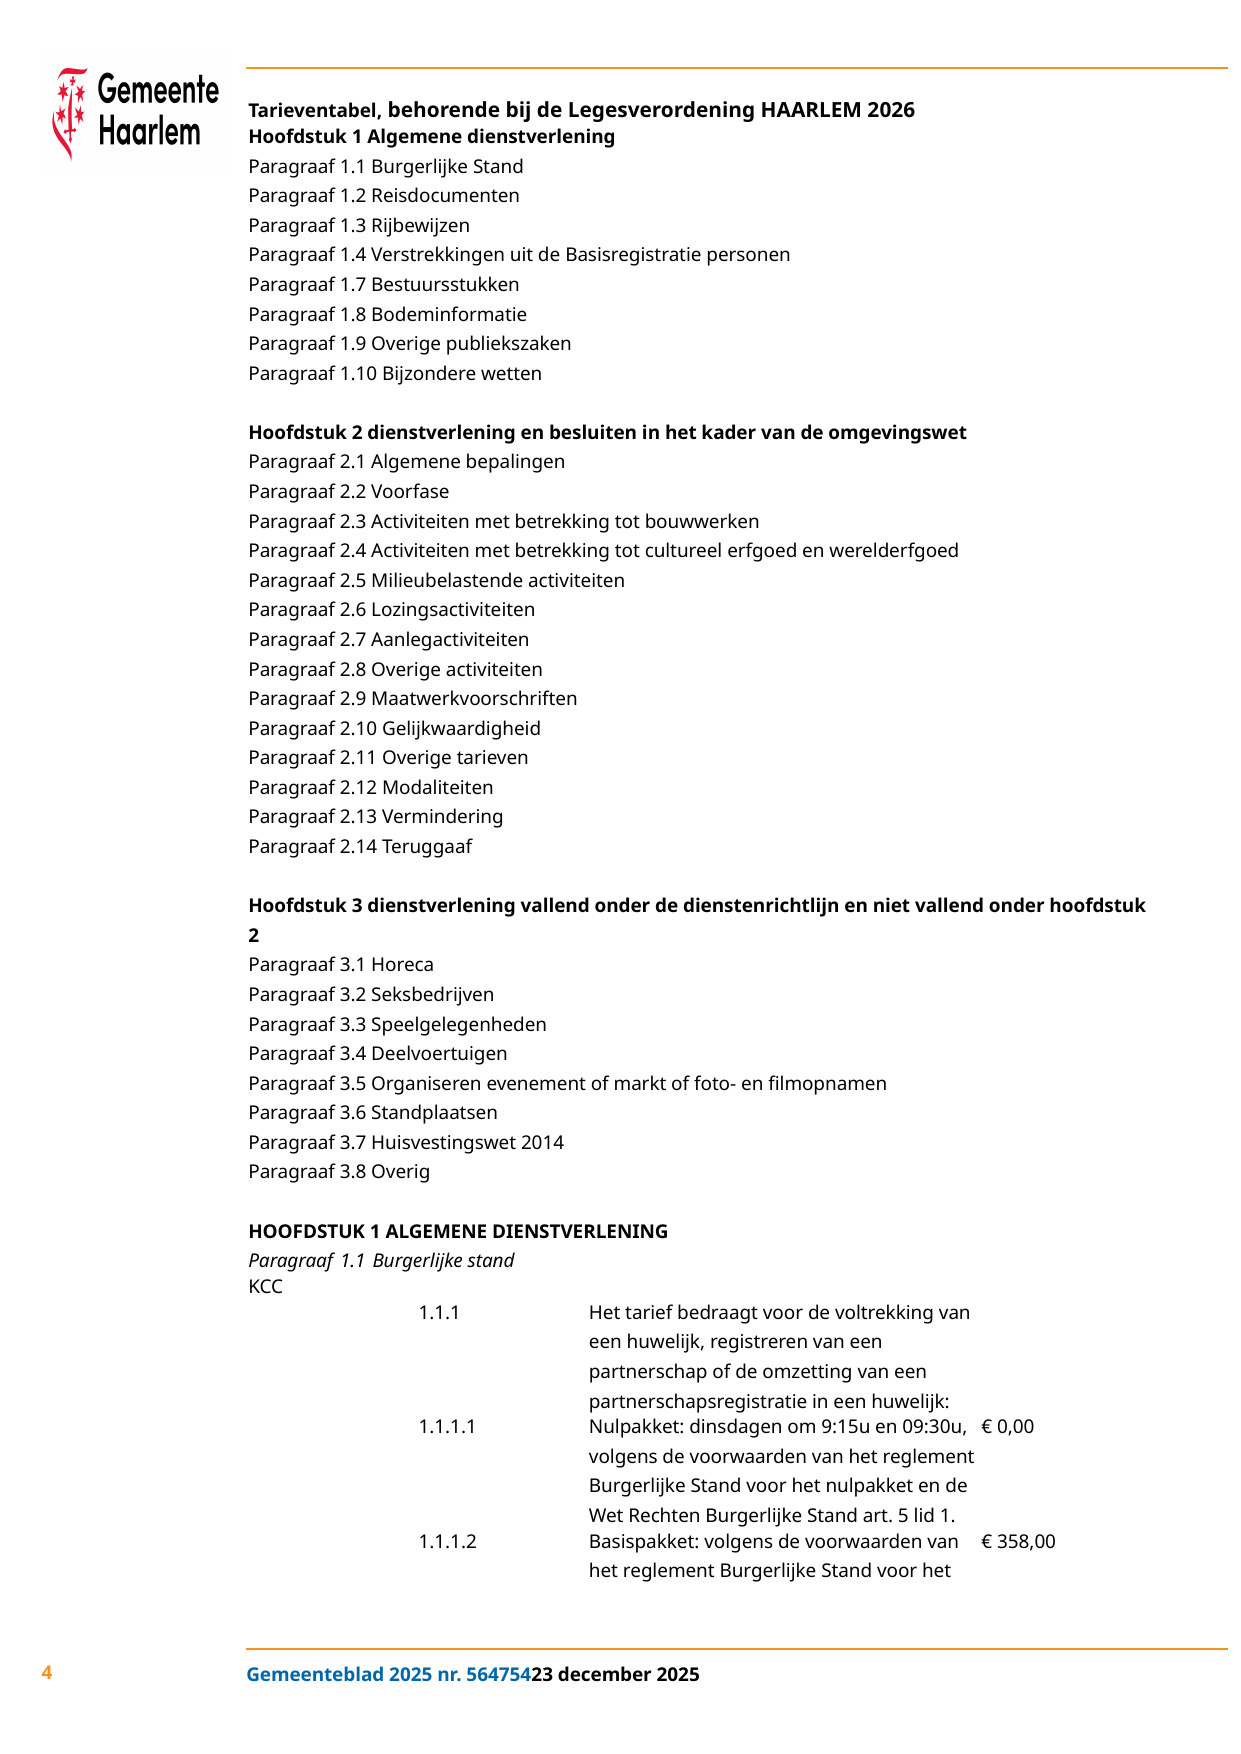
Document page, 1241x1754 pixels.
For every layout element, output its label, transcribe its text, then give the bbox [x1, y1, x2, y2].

text Paragraaf 1.4 Verstrekkingen uit de Basisregistratie personen [248, 242, 1152, 267]
text Paragraaf 2.5 Milieubelastende activiteiten [248, 567, 1152, 593]
text Paragraaf 3.4 Deelvoertuigen [248, 1040, 1152, 1066]
text Paragraaf 1.7 Bestuursstukken [248, 271, 1152, 297]
table_cell 1.1.1.2 [418, 1528, 589, 1583]
text Paragraaf 3.5 Organiseren evenement of markt of foto- en filmopnamen [248, 1070, 1152, 1096]
text Paragraaf 2.3 Activiteiten met betrekking tot bouwwerken [248, 508, 1152, 534]
text Hoofdstuk 1 Algemene dienstverlening [248, 123, 1152, 149]
text Paragraaf 2.1 Algemene bepalingen [248, 449, 1152, 474]
text Paragraaf 1.8 Bodeminformatie [248, 301, 1152, 327]
text Paragraaf 3.7 Huisvestingswet 2014 [248, 1129, 1152, 1155]
text HOOFDSTUK 1 ALGEMENE DIENSTVERLENING [248, 1218, 1152, 1244]
text Paragraaf 2.6 Lozingsactiviteiten [248, 597, 1152, 622]
text Paragraaf 1.2 Reisdocumenten [248, 182, 1152, 208]
table_cell € 0,00 [981, 1414, 1152, 1528]
text Hoofdstuk 2 dienstverlening en besluiten in het kader van de omgevingswet [248, 419, 1152, 445]
table_cell [248, 1299, 418, 1413]
text Paragraaf 2.7 Aanlegactiviteiten [248, 626, 1152, 652]
text Paragraaf 1.1 Burgerlijke Stand [248, 153, 1152, 179]
text Paragraaf 3.2 Seksbedrijven [248, 981, 1152, 1007]
text Paragraaf 2.2 Voorfase [248, 478, 1152, 504]
table_cell 1.1.1 [418, 1299, 589, 1413]
table_cell 1.1.1.1 [418, 1414, 589, 1528]
table_cell KCC [248, 1273, 418, 1299]
table_cell Basispakket: volgens de voorwaarden van het reglement Burgerlijke Stand voor het [589, 1528, 981, 1583]
table_header Paragraaf 1.1 Burgerlijke stand [248, 1248, 1152, 1273]
table_cell [589, 1273, 981, 1299]
table_cell [981, 1299, 1152, 1413]
text Paragraaf 1.3 Rijbewijzen [248, 212, 1152, 238]
text Paragraaf 3.1 Horeca [248, 952, 1152, 977]
text Paragraaf 1.9 Overige publiekszaken [248, 330, 1152, 356]
text Paragraaf 1.10 Bijzondere wetten [248, 360, 1152, 386]
text Paragraaf 2.9 Maatwerkvoorschriften [248, 685, 1152, 711]
text Paragraaf 3.3 Speelgelegenheden [248, 1011, 1152, 1037]
table_cell € 358,00 [981, 1528, 1152, 1583]
picture [41, 47, 231, 172]
text Paragraaf 2.11 Overige tarieven [248, 744, 1152, 770]
text Paragraaf 3.6 Standplaatsen [248, 1099, 1152, 1125]
text Paragraaf 2.12 Modaliteiten [248, 774, 1152, 800]
text Paragraaf 2.14 Teruggaaf [248, 833, 1152, 859]
text Paragraaf 2.13 Vermindering [248, 804, 1152, 829]
text Hoofdstuk 3 dienstverlening vallend onder de dienstenrichtlijn en niet vallend onder hoofdstuk 2 [248, 892, 1152, 948]
table_cell [418, 1273, 589, 1299]
text Tarieventabel, behorende bij de Legesverordening HAARLEM 2026 [248, 95, 1152, 123]
text Paragraaf 2.8 Overige activiteiten [248, 656, 1152, 682]
text Paragraaf 2.4 Activiteiten met betrekking tot cultureel erfgoed en werelderfgoed [248, 537, 1152, 563]
table_cell [981, 1273, 1152, 1299]
table_cell [248, 1528, 418, 1583]
table_cell Het tarief bedraagt voor de voltrekking van een huwelijk, registreren van een partnerschap of de omzetting van een partnerschapsregistratie in een huwelijk: [589, 1299, 981, 1413]
text Paragraaf 2.10 Gelijkwaardigheid [248, 715, 1152, 741]
text Paragraaf 3.8 Overig [248, 1159, 1152, 1184]
table_cell Nulpakket: dinsdagen om 9:15u en 09:30u, volgens de voorwaarden van het reglement Burgerlijke Stand voor het nulpakket en de Wet Rechten Burgerlijke Stand art. 5 lid 1. [589, 1414, 981, 1528]
table_cell [248, 1414, 418, 1528]
